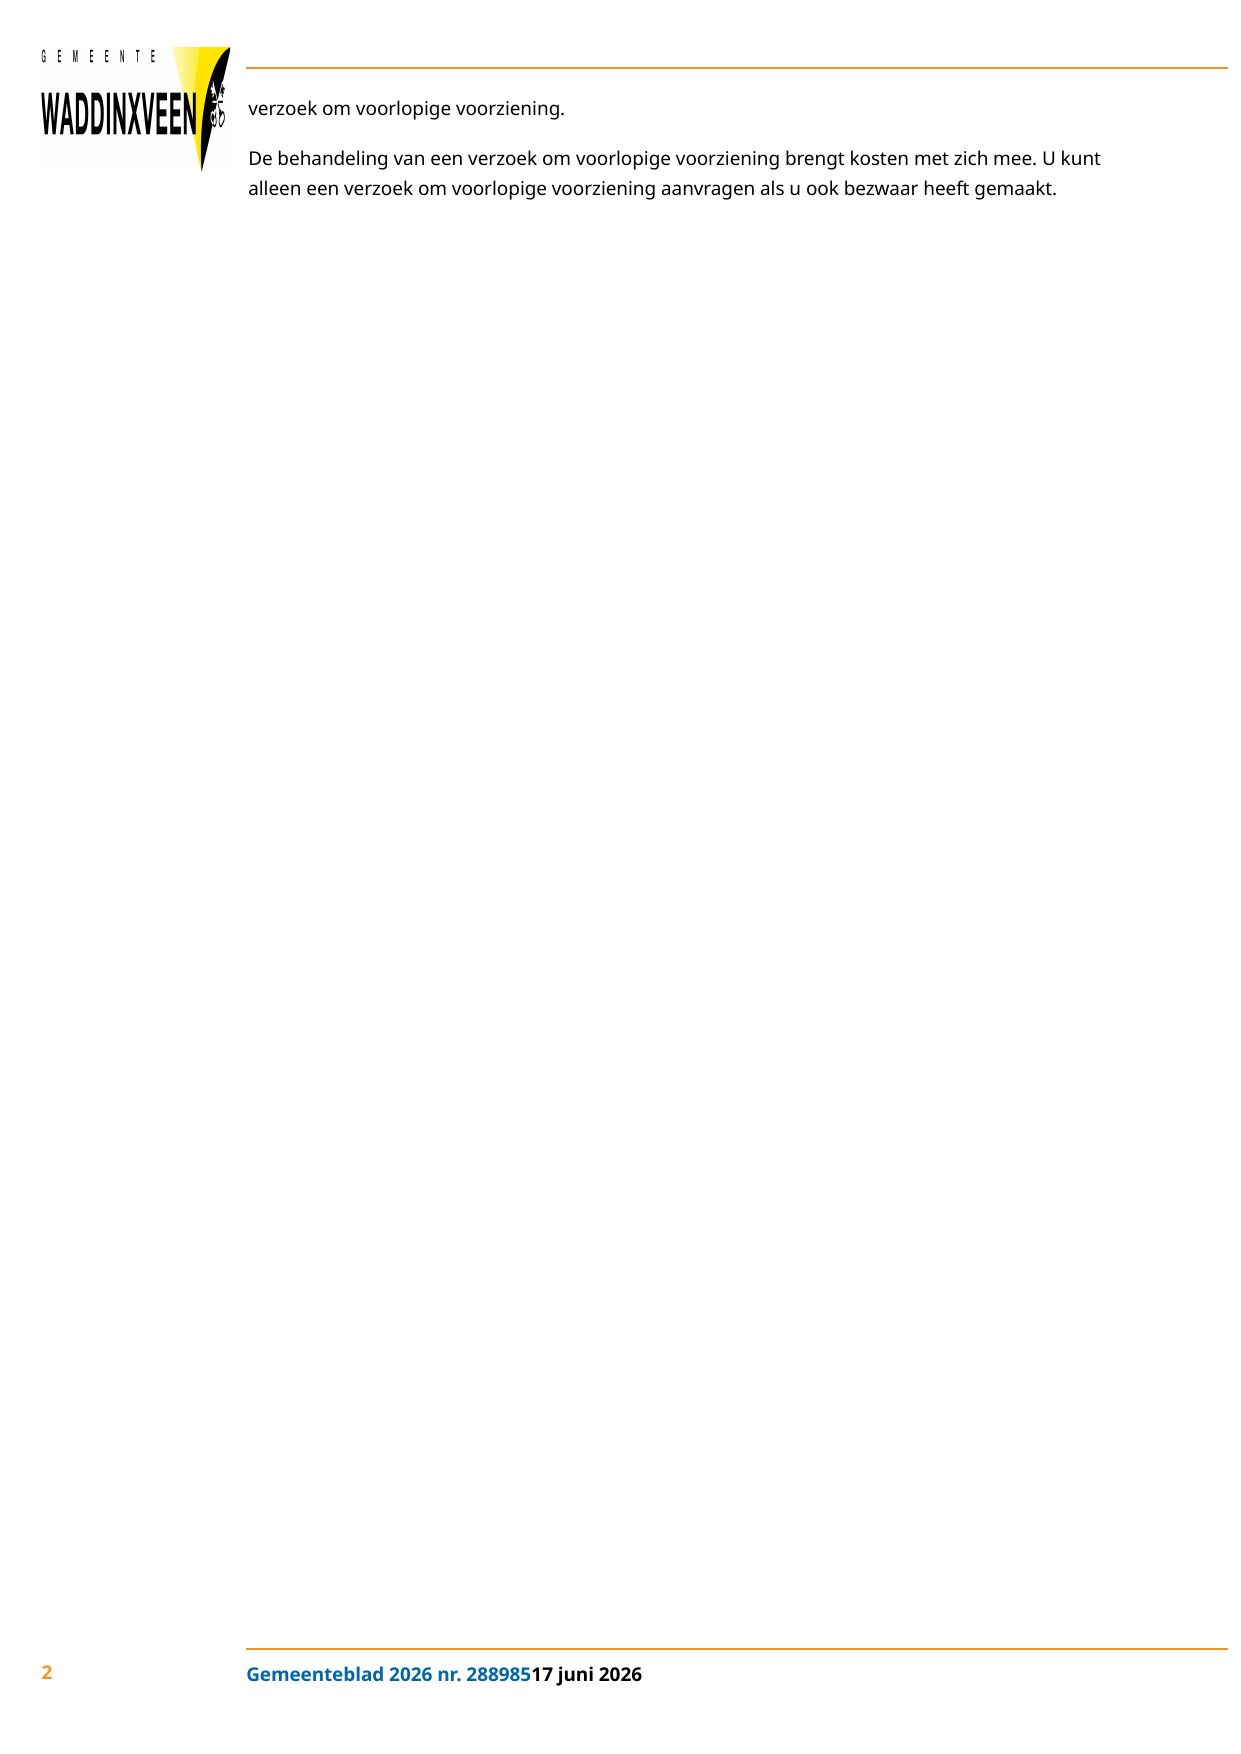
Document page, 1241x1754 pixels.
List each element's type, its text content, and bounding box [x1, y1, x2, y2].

text verzoek om voorlopige voorziening. [248, 95, 1152, 121]
text De behandeling van een verzoek om voorlopige voorziening brengt kosten met zich mee. U kunt alleen een verzoek om voorlopige voorziening aanvragen als u ook bezwaar heeft gemaakt. [248, 145, 1152, 201]
picture [41, 47, 231, 172]
